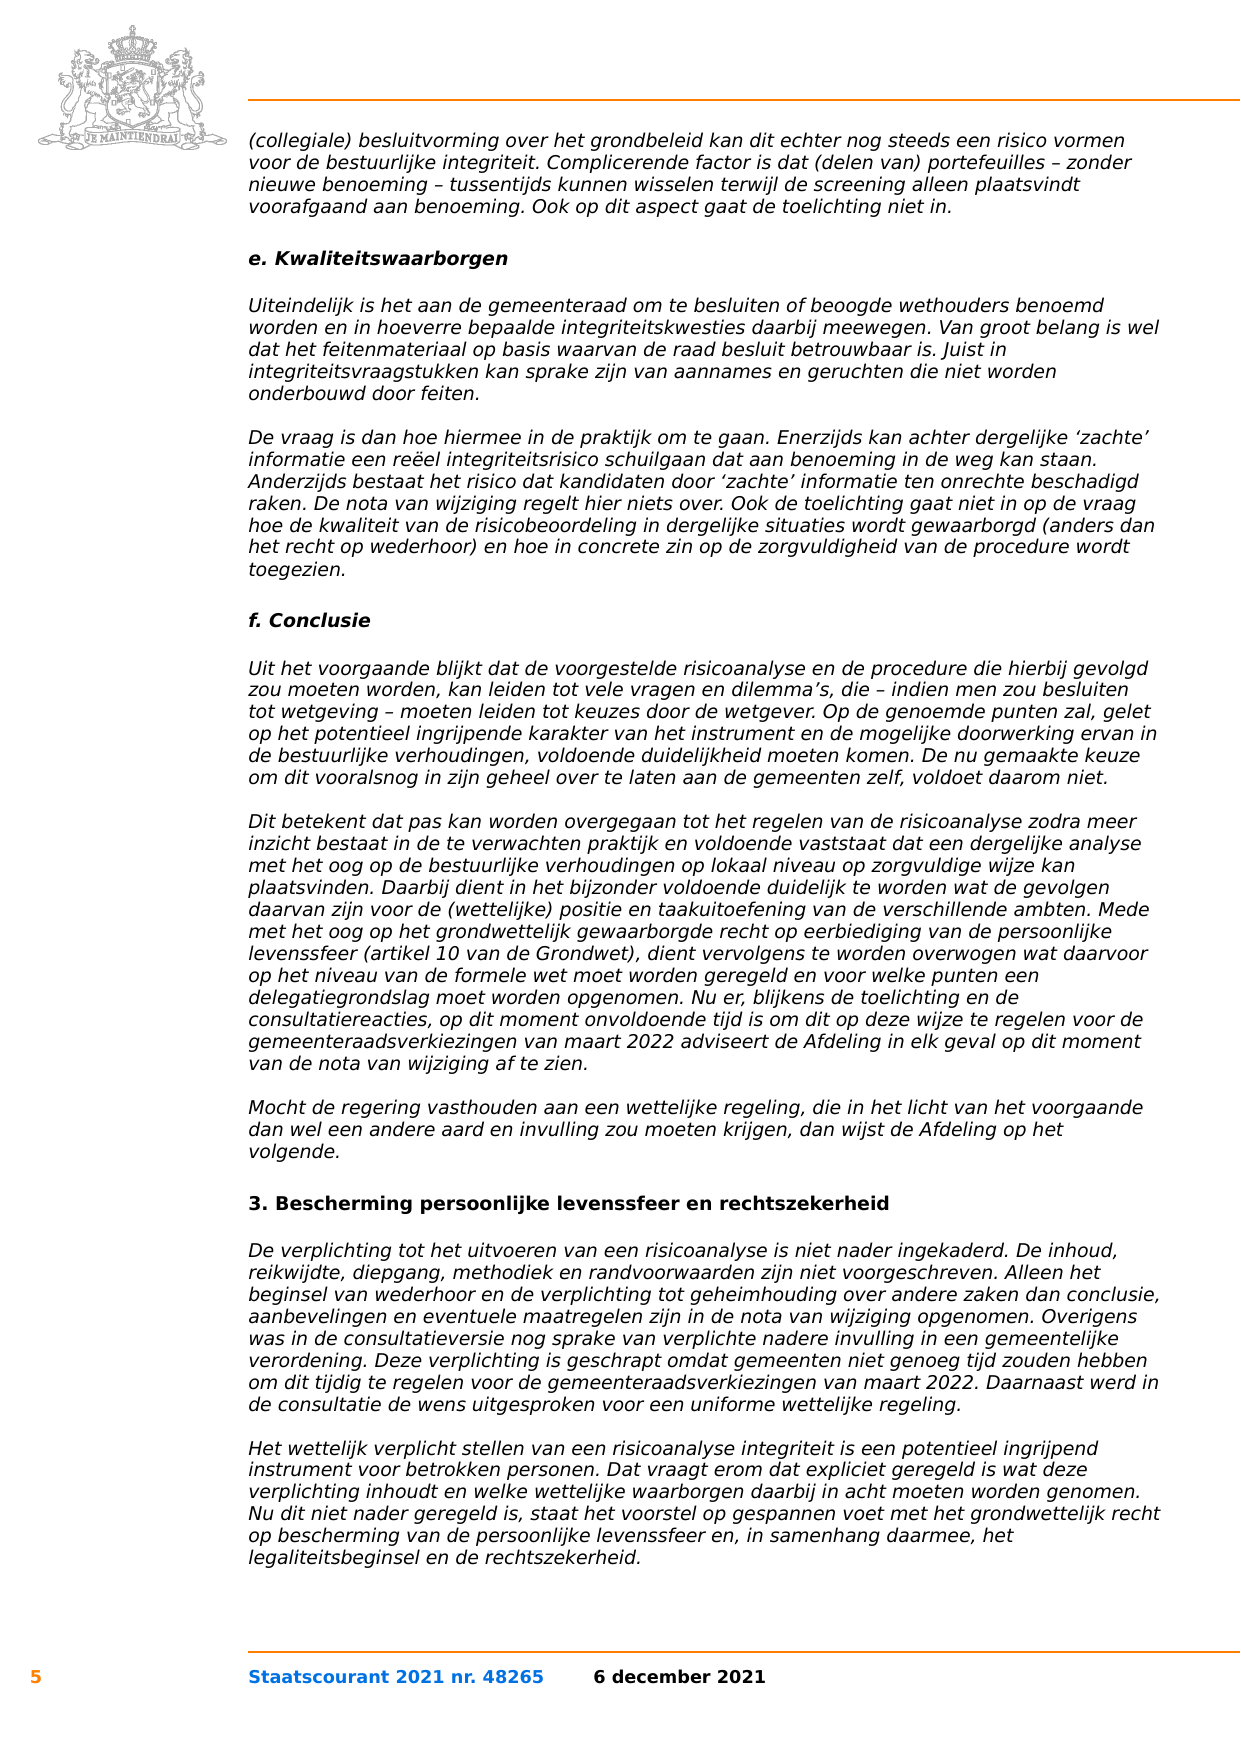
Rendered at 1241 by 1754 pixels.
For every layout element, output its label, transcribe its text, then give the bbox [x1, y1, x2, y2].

text Dit betekent dat pas kan worden overgegaan tot het regelen van de risicoanalyse zodra meer inzicht bestaat in de te verwachten praktijk en voldoende vaststaat dat een dergelijke analyse met het oog op de bestuurlijke verhoudingen op lokaal niveau op zorgvuldige wijze kan plaatsvinden. Daarbij dient in het bijzonder voldoende duidelijk te worden wat de gevolgen daarvan zijn voor de (wettelijke) positie en taakuitoefening van de verschillende ambten. Mede met het oog op het grondwettelijk gewaarborgde recht op eerbiediging van de persoonlijke levenssfeer (artikel 10 van de Grondwet), dient vervolgens te worden overwogen wat daarvoor op het niveau van de formele wet moet worden geregeld en voor welke punten een delegatiegrondslag moet worden opgenomen. Nu er, blijkens de toelichting en de consultatiereacties, op dit moment onvoldoende tijd is om dit op deze wijze te regelen voor de gemeenteraadsverkiezingen van maart 2022 adviseert de Afdeling in elk geval op dit moment van de nota van wijziging af te zien. [248, 811, 1163, 1075]
text Uiteindelijk is het aan de gemeenteraad om te besluiten of beoogde wethouders benoemd worden en in hoeverre bepaalde integriteitskwesties daarbij meewegen. Van groot belang is wel dat het feitenmateriaal op basis waarvan de raad besluit betrouwbaar is. Juist in integriteitsvraagstukken kan sprake zijn van aannames en geruchten die niet worden onderbouwd door feiten. [248, 295, 1163, 405]
subtitle f. Conclusie [248, 610, 1163, 632]
picture [38, 25, 227, 150]
text De vraag is dan hoe hiermee in de praktijk om te gaan. Enerzijds kan achter dergelijke ‘zachte’ informatie een reëel integriteitsrisico schuilgaan dat aan benoeming in de weg kan staan. Anderzijds bestaat het risico dat kandidaten door ‘zachte’ informatie ten onrechte beschadigd raken. De nota van wijziging regelt hier niets over. Ook de toelichting gaat niet in op de vraag hoe de kwaliteit van de risicobeoordeling in dergelijke situaties wordt gewaarborgd (anders dan het recht op wederhoor) en hoe in concrete zin op de zorgvuldigheid van de procedure wordt toegezien. [248, 427, 1163, 580]
text Uit het voorgaande blijkt dat de voorgestelde risicoanalyse en de procedure die hierbij gevolgd zou moeten worden, kan leiden tot vele vragen en dilemma’s, die – indien men zou besluiten tot wetgeving – moeten leiden tot keuzes door de wetgever. Op de genoemde punten zal, gelet op het potentieel ingrijpende karakter van het instrument en de mogelijke doorwerking ervan in de bestuurlijke verhoudingen, voldoende duidelijkheid moeten komen. De nu gemaakte keuze om dit vooralsnog in zijn geheel over te laten aan de gemeenten zelf, voldoet daarom niet. [248, 657, 1163, 789]
text De verplichting tot het uitvoeren van een risicoanalyse is niet nader ingekaderd. De inhoud, reikwijdte, diepgang, methodiek en randvoorwaarden zijn niet voorgeschreven. Alleen het beginsel van wederhoor en de verplichting tot geheimhouding over andere zaken dan conclusie, aanbevelingen en eventuele maatregelen zijn in de nota van wijziging opgenomen. Overigens was in de consultatieversie nog sprake van verplichte nadere invulling in een gemeentelijke verordening. Deze verplichting is geschrapt omdat gemeenten niet genoeg tijd zouden hebben om dit tijdig te regelen voor de gemeenteraadsverkiezingen van maart 2022. Daarnaast werd in de consultatie de wens uitgesproken voor een uniforme wettelijke regeling. [248, 1240, 1163, 1416]
text Mocht de regering vasthouden aan een wettelijke regeling, die in het licht van het voorgaande dan wel een andere aard en invulling zou moeten krijgen, dan wijst de Afdeling op het volgende. [248, 1097, 1163, 1163]
subtitle 3. Bescherming persoonlijke levenssfeer en rechtszekerheid [248, 1193, 1163, 1215]
text Het wettelijk verplicht stellen van een risicoanalyse integriteit is een potentieel ingrijpend instrument voor betrokken personen. Dat vraagt erom dat expliciet geregeld is wat deze verplichting inhoudt en welke wettelijke waarborgen daarbij in acht moeten worden genomen. Nu dit niet nader geregeld is, staat het voorstel op gespannen voet met het grondwettelijk recht op bescherming van de persoonlijke levenssfeer en, in samenhang daarmee, het legaliteitsbeginsel en de rechtszekerheid. [248, 1437, 1163, 1569]
text (collegiale) besluitvorming over het grondbeleid kan dit echter nog steeds een risico vormen voor de bestuurlijke integriteit. Complicerende factor is dat (delen van) portefeuilles – zonder nieuwe benoeming – tussentijds kunnen wisselen terwijl de screening alleen plaatsvindt voorafgaand aan benoeming. Ook op dit aspect gaat de toelichting niet in. [248, 130, 1163, 218]
subtitle e. Kwaliteitswaarborgen [248, 248, 1163, 270]
